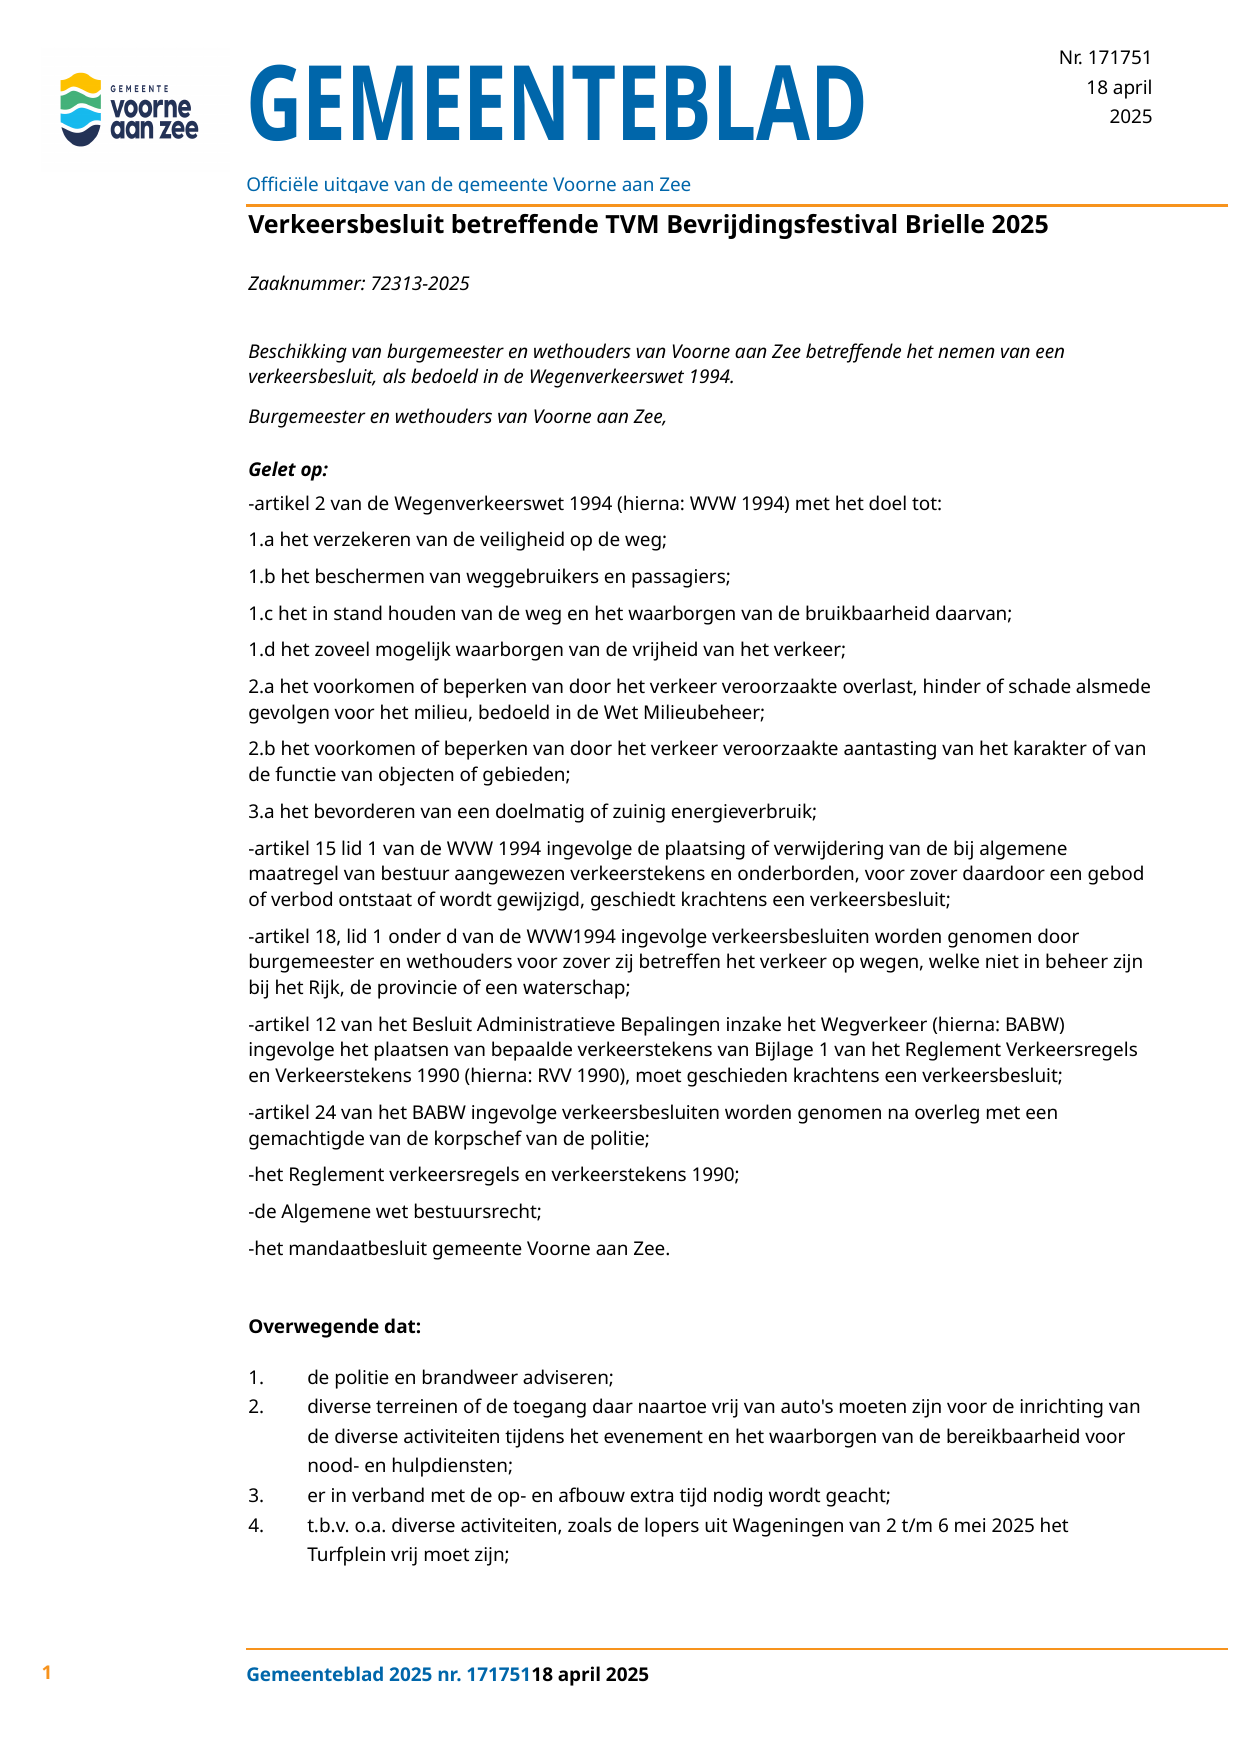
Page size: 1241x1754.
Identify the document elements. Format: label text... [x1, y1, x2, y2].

list diverse terreinen of de toegang daar naartoe vrij van auto's moeten zijn voor de inrichting van de diverse activiteiten tijdens het evenement en het waarborgen van de bereikbaarheid voor nood- en hulpdiensten; [248, 1393, 1152, 1478]
text -het Reglement verkeersregels en verkeerstekens 1990; [248, 1161, 1152, 1187]
text Verkeersbesluit betreffende TVM Bevrijdingsfestival Brielle 2025 [248, 207, 1152, 241]
text -de Algemene wet bestuursrecht; [248, 1198, 1152, 1224]
text -artikel 24 van het BABW ingevolge verkeersbesluiten worden genomen na overleg met een gemachtigde van de korpschef van de politie; [248, 1099, 1152, 1151]
text 1.b het beschermen van weggebruikers en passagiers; [248, 563, 1152, 589]
list t.b.v. o.a. diverse activiteiten, zoals de lopers uit Wageningen van 2 t/m 6 mei 2025 het Turfplein vrij moet zijn; [248, 1512, 1152, 1567]
text -artikel 2 van de Wegenverkeerswet 1994 (hierna: WVW 1994) met het doel tot: [248, 490, 1152, 516]
text -artikel 15 lid 1 van de WVW 1994 ingevolge de plaatsing of verwijdering van de bij algemene maatregel van bestuur aangewezen verkeerstekens en onderborden, voor zover daardoor een gebod of verbod ontstaat of wordt gewijzigd, geschiedt krachtens een verkeersbesluit; [248, 835, 1152, 912]
text -het mandaatbesluit gemeente Voorne aan Zee. [248, 1235, 1152, 1261]
text Beschikking van burgemeester en wethouders van Voorne aan Zee betreffende het nemen van een verkeersbesluit, als bedoeld in de Wegenverkeerswet 1994. [248, 338, 1152, 389]
text 2.b het voorkomen of beperken van door het verkeer veroorzaakte aantasting van het karakter of van de functie van objecten of gebieden; [248, 736, 1152, 787]
text -artikel 18, lid 1 onder d van de WVW1994 ingevolge verkeersbesluiten worden genomen door burgemeester en wethouders voor zover zij betreffen het verkeer op wegen, welke niet in beheer zijn bij het Rijk, de provincie of een waterschap; [248, 923, 1152, 1000]
list er in verband met de op- en afbouw extra tijd nodig wordt geacht; [248, 1482, 1152, 1508]
text 1.a het verzekeren van de veiligheid op de weg; [248, 527, 1152, 552]
list de politie en brandweer adviseren; [248, 1364, 1152, 1389]
text Gelet op: [248, 456, 1152, 482]
text -artikel 12 van het Besluit Administratieve Bepalingen inzake het Wegverkeer (hierna: BABW) ingevolge het plaatsen van bepaalde verkeerstekens van Bijlage 1 van het Reglement Verkeersregels en Verkeerstekens 1990 (hierna: RVV 1990), moet geschieden krachtens een verkeersbesluit; [248, 1011, 1152, 1088]
text 1.c het in stand houden van de weg en het waarborgen van de bruikbaarheid daarvan; [248, 600, 1152, 626]
text Zaaknummer: 72313-2025 [248, 270, 1152, 296]
text 2.a het voorkomen of beperken van door het verkeer veroorzaakte overlast, hinder of schade alsmede gevolgen voor het milieu, bedoeld in de Wet Milieubeheer; [248, 673, 1152, 725]
text Overwegende dat: [248, 1313, 1152, 1339]
text 3.a het bevorderen van een doelmatig of zuinig energieverbruik; [248, 798, 1152, 824]
picture [41, 47, 231, 172]
text 1.d het zoveel mogelijk waarborgen van de vrijheid van het verkeer; [248, 637, 1152, 662]
text Burgemeester en wethouders van Voorne aan Zee, [248, 403, 1152, 429]
